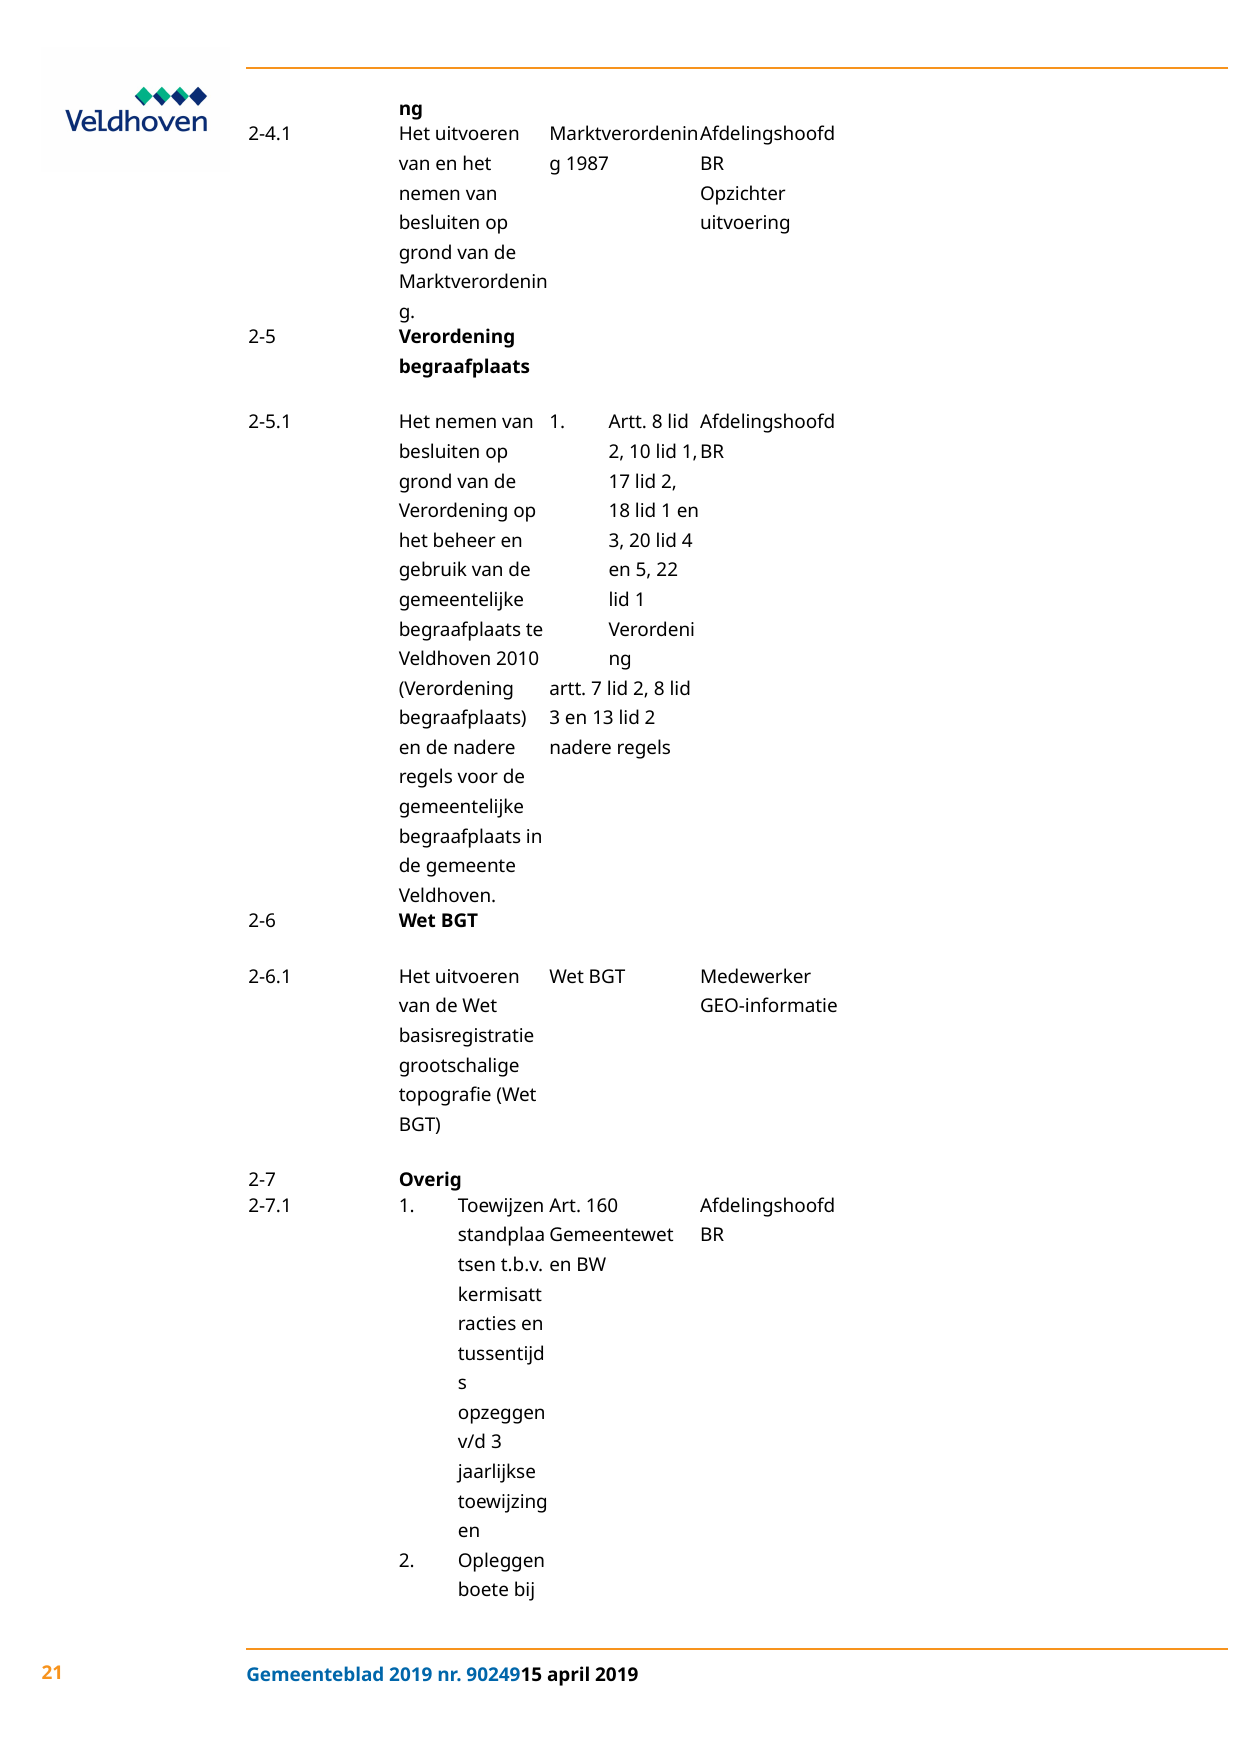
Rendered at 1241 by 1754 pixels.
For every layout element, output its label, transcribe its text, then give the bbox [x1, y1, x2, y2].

table_cell Wet BGT [399, 908, 549, 963]
table_cell [700, 908, 850, 963]
table_cell 2-7.1 [248, 1192, 398, 1602]
table_cell Medewerker GEO-informatie [700, 963, 850, 1166]
table_cell 2-7 [248, 1166, 398, 1192]
table_cell 2-6.1 [248, 963, 398, 1166]
table_cell Afdelingshoofd BR Opzichter uitvoering [700, 121, 850, 324]
table_cell Verordening begraafplaats [399, 324, 549, 409]
table_cell 2-6 [248, 908, 398, 963]
table_cell ng [399, 95, 549, 121]
table_cell [850, 121, 1001, 324]
table_cell Het uitvoeren van de Wet basisregistratie grootschalige topografie (Wet BGT) [399, 963, 549, 1166]
table_cell [549, 1166, 700, 1192]
table_cell 2-5.1 [248, 409, 398, 908]
table_cell [850, 1166, 1001, 1192]
table_cell Het uitvoeren van en het nemen van besluiten op grond van de Marktverordening. [399, 121, 549, 324]
table_cell [850, 1192, 1001, 1602]
table_cell [850, 963, 1001, 1166]
table_cell Overig [399, 1166, 549, 1192]
table_cell 2-4.1 [248, 121, 398, 324]
table_cell Toewijzen standplaatsen t.b.v. kermisattracties en tussentijds opzeggen v/d 3 jaarlijkse toewijzingen Opleggen boete bij [399, 1192, 549, 1602]
table_cell Artt. 8 lid 2, 10 lid 1, 17 lid 2, 18 lid 1 en 3, 20 lid 4 en 5, 22 lid 1 Verordening artt. 7 lid 2, 8 lid 3 en 13 lid 2 nadere regels [549, 409, 700, 908]
table_cell [850, 409, 1001, 908]
table_cell [549, 908, 700, 963]
table_cell [549, 95, 700, 121]
picture [41, 47, 231, 172]
table_cell [549, 324, 700, 409]
table_cell 2-5 [248, 324, 398, 409]
table_cell [248, 95, 398, 121]
table_cell Het nemen van besluiten op grond van de Verordening op het beheer en gebruik van de gemeentelijke begraafplaats te Veldhoven 2010 (Verordening begraafplaats) en de nadere regels voor de gemeentelijke begraafplaats in de gemeente Veldhoven. [399, 409, 549, 908]
table_cell [700, 1166, 850, 1192]
table_cell Afdelingshoofd BR [700, 409, 850, 908]
table_cell Marktverordening 1987 [549, 121, 700, 324]
table_cell Afdelingshoofd BR [700, 1192, 850, 1602]
table_cell Wet BGT [549, 963, 700, 1166]
table_cell Art. 160 Gemeentewet en BW [549, 1192, 700, 1602]
